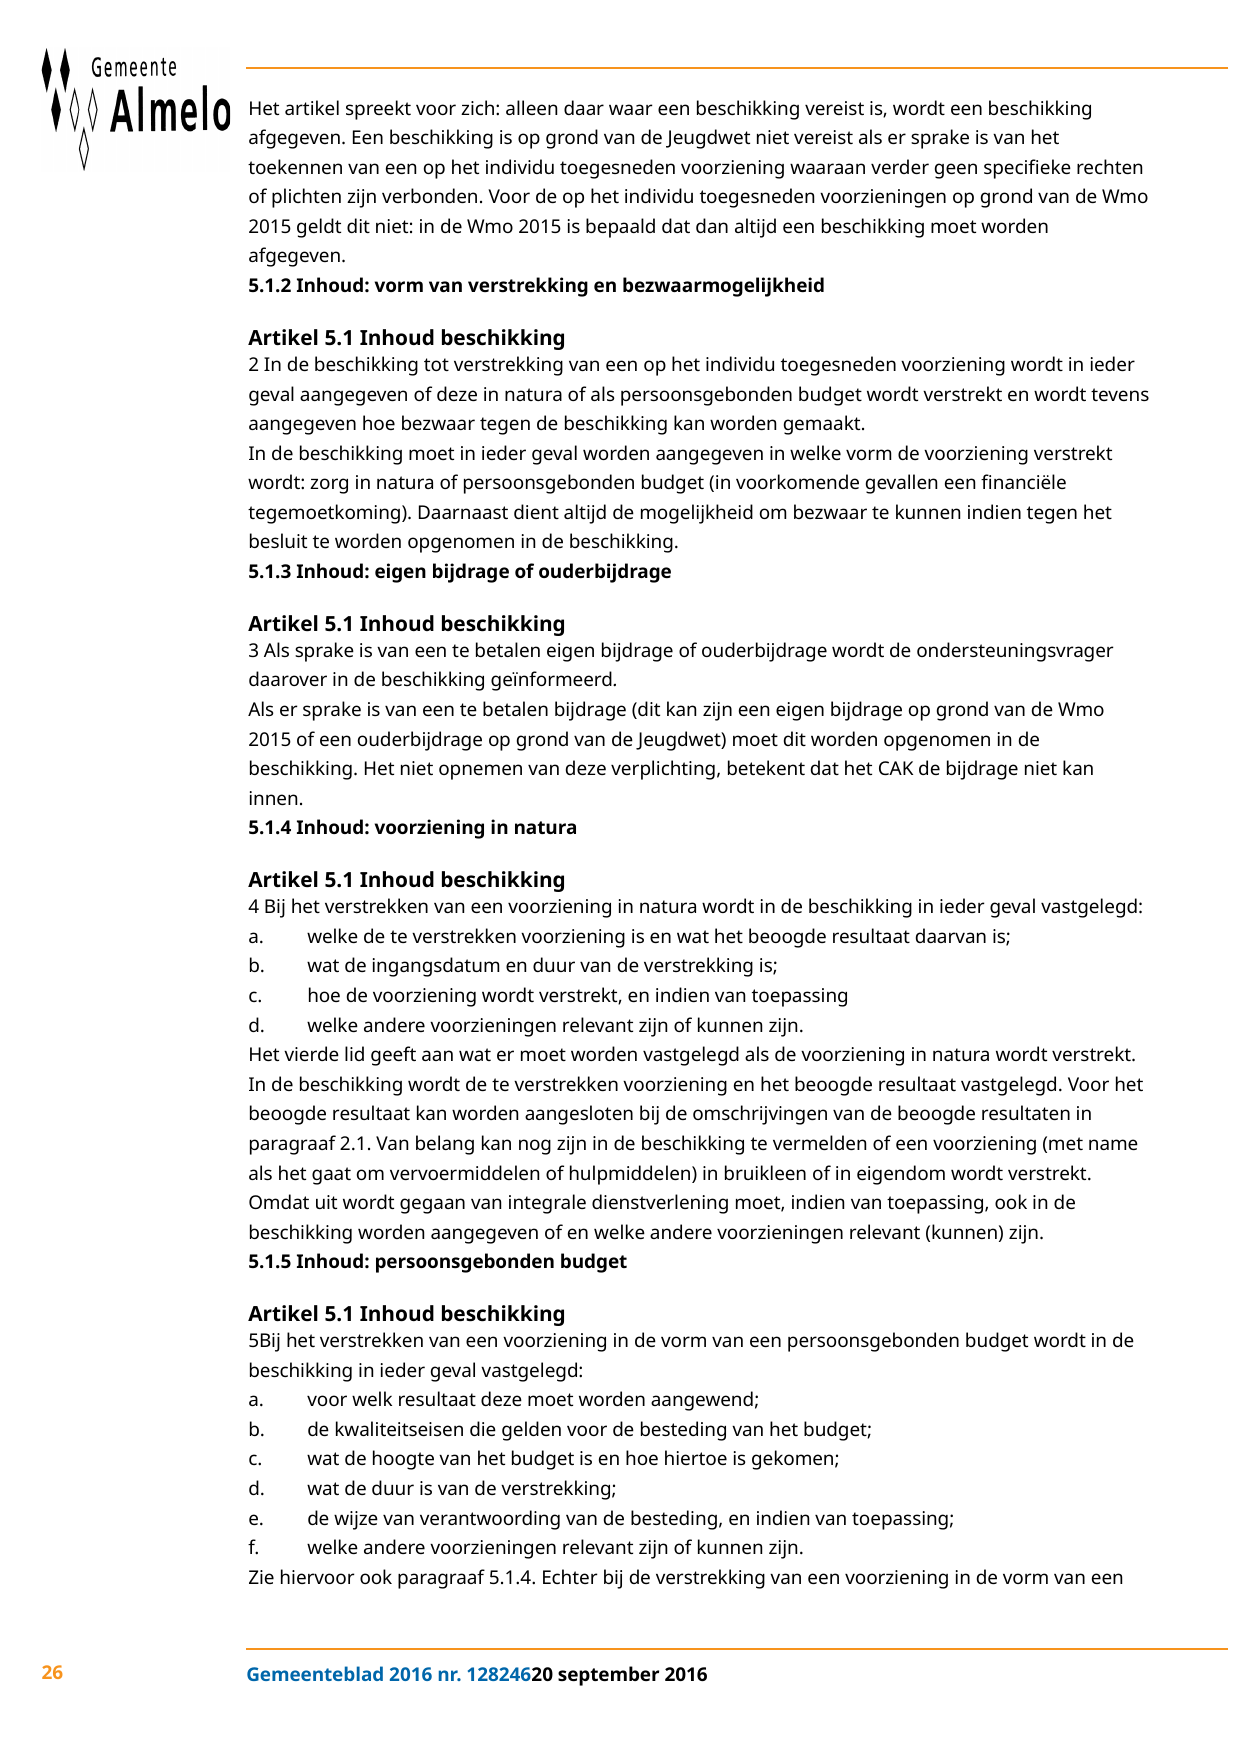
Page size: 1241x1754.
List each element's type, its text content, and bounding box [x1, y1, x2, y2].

list welke de te verstrekken voorziening is en wat het beoogde resultaat daarvan is; [248, 923, 1152, 949]
text Het vierde lid geeft aan wat er moet worden vastgelegd als de voorziening in natura wordt verstrekt. In de beschikking wordt de te verstrekken voorziening en het beoogde resultaat vastgelegd. Voor het beoogde resultaat kan worden aangesloten bij de omschrijvingen van de beoogde resultaten in paragraaf 2.1. Van belang kan nog zijn in de beschikking te vermelden of een voorziening (met name als het gaat om vervoermiddelen of hulpmiddelen) in bruikleen of in eigendom wordt verstrekt. Omdat uit wordt gegaan van integrale dienstverlening moet, indien van toepassing, ook in de beschikking worden aangegeven of en welke andere voorzieningen relevant (kunnen) zijn. [248, 1041, 1152, 1244]
list voor welk resultaat deze moet worden aangewend; [248, 1386, 1152, 1412]
text Artikel 5.1 Inhoud beschikking [248, 323, 1152, 351]
list wat de duur is van de verstrekking; [248, 1475, 1152, 1501]
text Het artikel spreekt voor zich: alleen daar waar een beschikking vereist is, wordt een beschikking afgegeven. Een beschikking is op grond van de Jeugdwet niet vereist als er sprake is van het toekennen van een op het individu toegesneden voorziening waaraan verder geen specifieke rechten of plichten zijn verbonden. Voor de op het individu toegesneden voorzieningen op grond van de Wmo 2015 geldt dit niet: in de Wmo 2015 is bepaald dat dan altijd een beschikking moet worden afgegeven. [248, 95, 1152, 268]
text 3 Als sprake is van een te betalen eigen bijdrage of ouderbijdrage wordt de ondersteuningsvrager daarover in de beschikking geïnformeerd. [248, 637, 1152, 692]
text In de beschikking moet in ieder geval worden aangegeven in welke vorm de voorziening verstrekt wordt: zorg in natura of persoonsgebonden budget (in voorkomende gevallen een financiële tegemoetkoming). Daarnaast dient altijd de mogelijkheid om bezwaar te kunnen indien tegen het besluit te worden opgenomen in de beschikking. [248, 440, 1152, 554]
list wat de hoogte van het budget is en hoe hiertoe is gekomen; [248, 1446, 1152, 1471]
text 5Bij het verstrekken van een voorziening in de vorm van een persoonsgebonden budget wordt in de beschikking in ieder geval vastgelegd: [248, 1327, 1152, 1383]
list wat de ingangsdatum en duur van de verstrekking is; [248, 953, 1152, 978]
picture [41, 47, 231, 172]
list de wijze van verantwoording van de besteding, en indien van toepassing; [248, 1505, 1152, 1531]
text 4 Bij het verstrekken van een voorziening in natura wordt in de beschikking in ieder geval vastgelegd: [248, 893, 1152, 919]
text Artikel 5.1 Inhoud beschikking [248, 865, 1152, 893]
text Zie hiervoor ook paragraaf 5.1.4. Echter bij de verstrekking van een voorziening in de vorm van een [248, 1564, 1152, 1590]
text 5.1.4 Inhoud: voorziening in natura [248, 814, 1152, 840]
text 5.1.3 Inhoud: eigen bijdrage of ouderbijdrage [248, 558, 1152, 584]
list hoe de voorziening wordt verstrekt, en indien van toepassing [248, 982, 1152, 1008]
text 5.1.5 Inhoud: persoonsgebonden budget [248, 1248, 1152, 1274]
text 2 In de beschikking tot verstrekking van een op het individu toegesneden voorziening wordt in ieder geval aangegeven of deze in natura of als persoonsgebonden budget wordt verstrekt en wordt tevens aangegeven hoe bezwaar tegen de beschikking kan worden gemaakt. [248, 351, 1152, 436]
text Als er sprake is van een te betalen bijdrage (dit kan zijn een eigen bijdrage op grond van de Wmo 2015 of een ouderbijdrage op grond van de Jeugdwet) moet dit worden opgenomen in de beschikking. Het niet opnemen van deze verplichting, betekent dat het CAK de bijdrage niet kan innen. [248, 696, 1152, 811]
text Artikel 5.1 Inhoud beschikking [248, 609, 1152, 637]
text Artikel 5.1 Inhoud beschikking [248, 1299, 1152, 1327]
text 5.1.2 Inhoud: vorm van verstrekking en bezwaarmogelijkheid [248, 272, 1152, 298]
list welke andere voorzieningen relevant zijn of kunnen zijn. [248, 1012, 1152, 1037]
list welke andere voorzieningen relevant zijn of kunnen zijn. [248, 1534, 1152, 1560]
list de kwaliteitseisen die gelden voor de besteding van het budget; [248, 1416, 1152, 1442]
